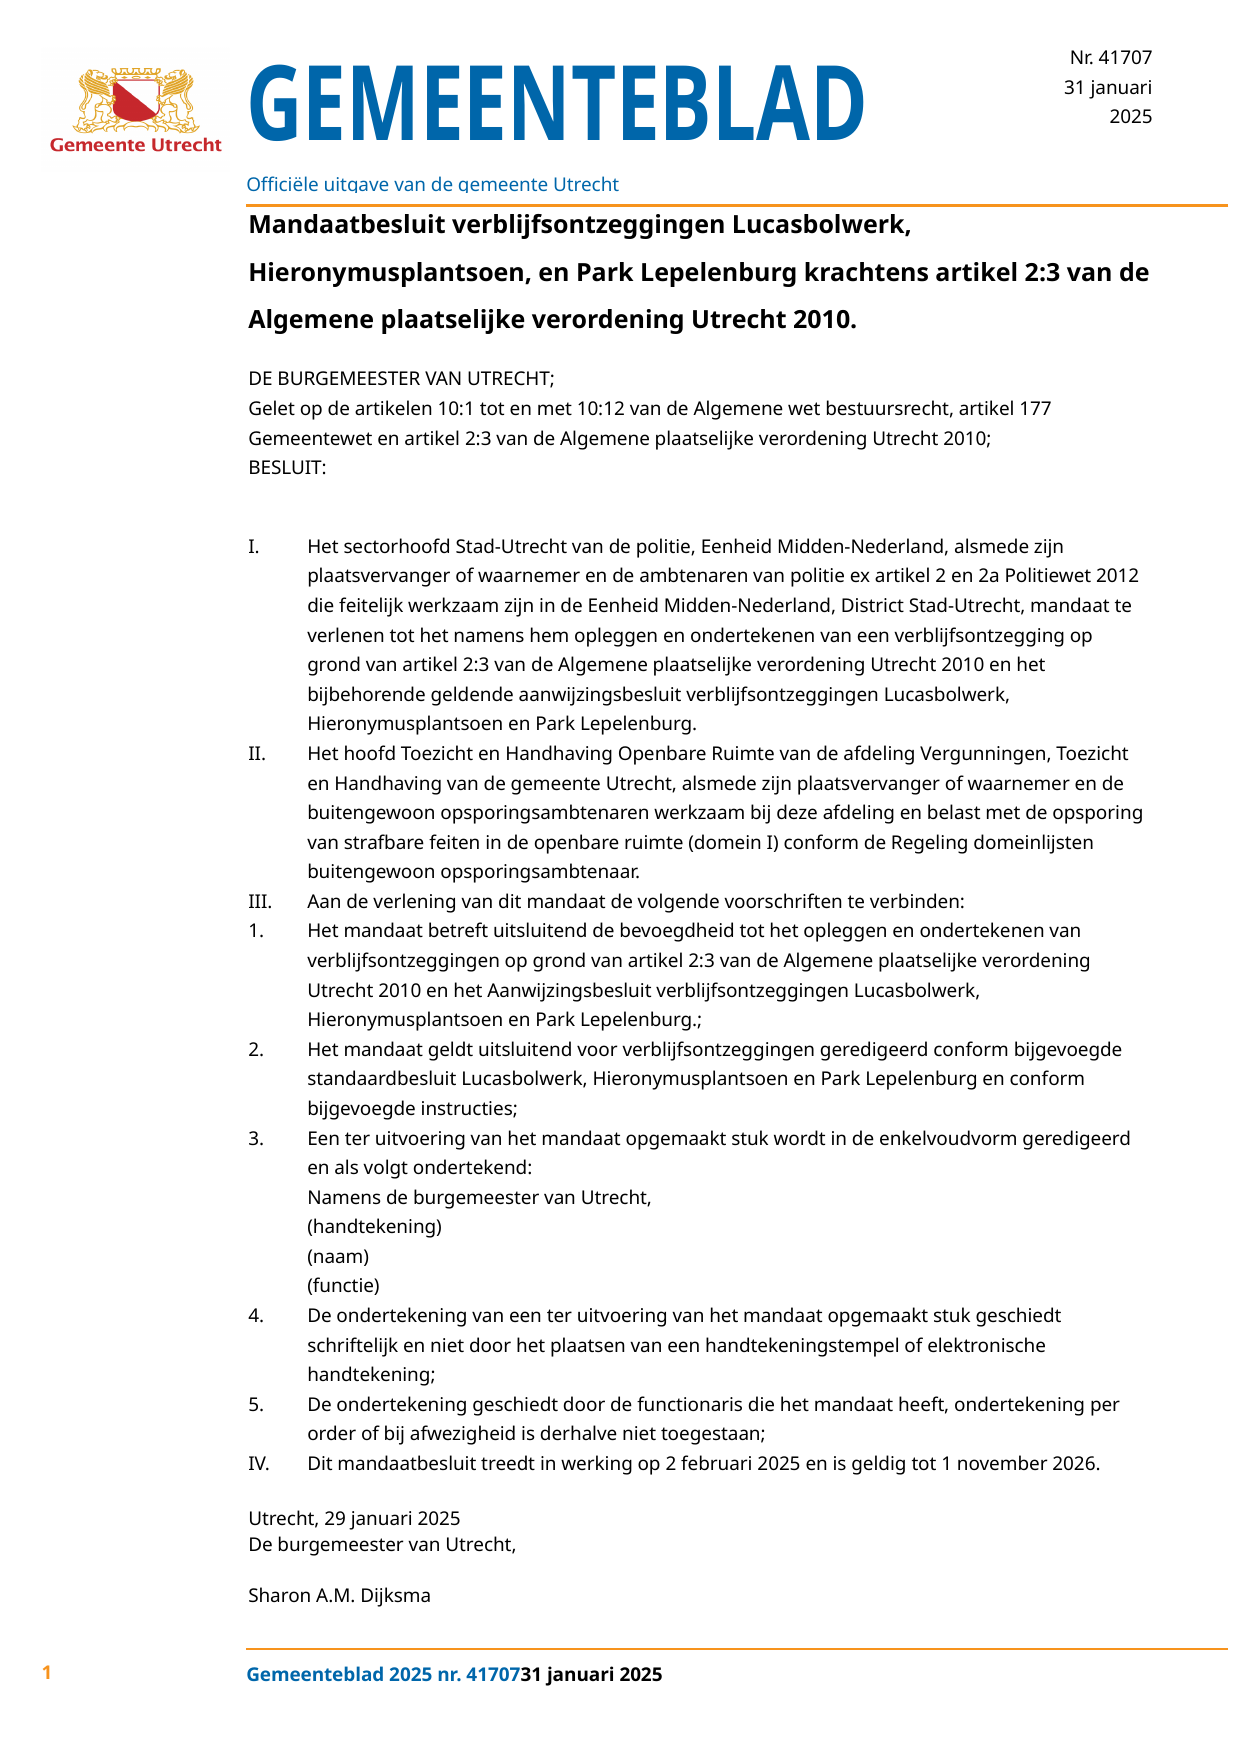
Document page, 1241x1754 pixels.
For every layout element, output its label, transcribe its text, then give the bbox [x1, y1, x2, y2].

list Dit mandaatbesluit treedt in werking op 2 februari 2025 en is geldig tot 1 november 2026. [248, 1450, 1152, 1476]
text Sharon A.M. Dijksma [248, 1583, 1152, 1608]
list Het mandaat betreft uitsluitend de bevoegdheid tot het opleggen en ondertekenen van verblijfsontzeggingen op grond van artikel 2:3 van de Algemene plaatselijke verordening Utrecht 2010 en het Aanwijzingsbesluit verblijfsontzeggingen Lucasbolwerk, Hieronymusplantsoen en Park Lepelenburg.; [248, 918, 1152, 1032]
list (naam) [248, 1243, 1152, 1269]
picture [41, 47, 231, 172]
list Aan de verlening van dit mandaat de volgende voorschriften te verbinden: [248, 888, 1152, 914]
text Mandaatbesluit verblijfsontzeggingen Lucasbolwerk, Hieronymusplantsoen, en Park Lepelenburg krachtens artikel 2:3 van de Algemene plaatselijke verordening Utrecht 2010. [248, 207, 1152, 336]
text De burgemeester van Utrecht, [248, 1531, 1152, 1557]
text Utrecht, 29 januari 2025 [248, 1506, 1152, 1531]
text BESLUIT: [248, 454, 1152, 480]
list Het sectorhoofd Stad-Utrecht van de politie, Eenheid Midden-Nederland, alsmede zijn plaatsvervanger of waarnemer en de ambtenaren van politie ex artikel 2 en 2a Politiewet 2012 die feitelijk werkzaam zijn in de Eenheid Midden-Nederland, District Stad-Utrecht, mandaat te verlenen tot het namens hem opleggen en ondertekenen van een verblijfsontzegging op grond van artikel 2:3 van de Algemene plaatselijke verordening Utrecht 2010 en het bijbehorende geldende aanwijzingsbesluit verblijfsontzeggingen Lucasbolwerk, Hieronymusplantsoen en Park Lepelenburg. [248, 533, 1152, 736]
list De ondertekening van een ter uitvoering van het mandaat opgemaakt stuk geschiedt schriftelijk en niet door het plaatsen van een handtekeningstempel of elektronische handtekening; [248, 1302, 1152, 1387]
list Een ter uitvoering van het mandaat opgemaakt stuk wordt in de enkelvoudvorm geredigeerd en als volgt ondertekend: [248, 1125, 1152, 1180]
list Namens de burgemeester van Utrecht, [248, 1184, 1152, 1210]
text DE BURGEMEESTER VAN UTRECHT; [248, 366, 1152, 391]
list (handtekening) [248, 1213, 1152, 1239]
text Gelet op de artikelen 10:1 tot en met 10:12 van de Algemene wet bestuursrecht, artikel 177 Gemeentewet en artikel 2:3 van de Algemene plaatselijke verordening Utrecht 2010; [248, 395, 1152, 450]
list Het mandaat geldt uitsluitend voor verblijfsontzeggingen geredigeerd conform bijgevoegde standaardbesluit Lucasbolwerk, Hieronymusplantsoen en Park Lepelenburg en conform bijgevoegde instructies; [248, 1036, 1152, 1121]
list Het hoofd Toezicht en Handhaving Openbare Ruimte van de afdeling Vergunningen, Toezicht en Handhaving van de gemeente Utrecht, alsmede zijn plaatsvervanger of waarnemer en de buitengewoon opsporingsambtenaren werkzaam bij deze afdeling en belast met de opsporing van strafbare feiten in de openbare ruimte (domein I) conform de Regeling domeinlijsten buitengewoon opsporingsambtenaar. [248, 740, 1152, 884]
list (functie) [248, 1273, 1152, 1298]
list De ondertekening geschiedt door de functionaris die het mandaat heeft, ondertekening per order of bij afwezigheid is derhalve niet toegestaan; [248, 1391, 1152, 1446]
